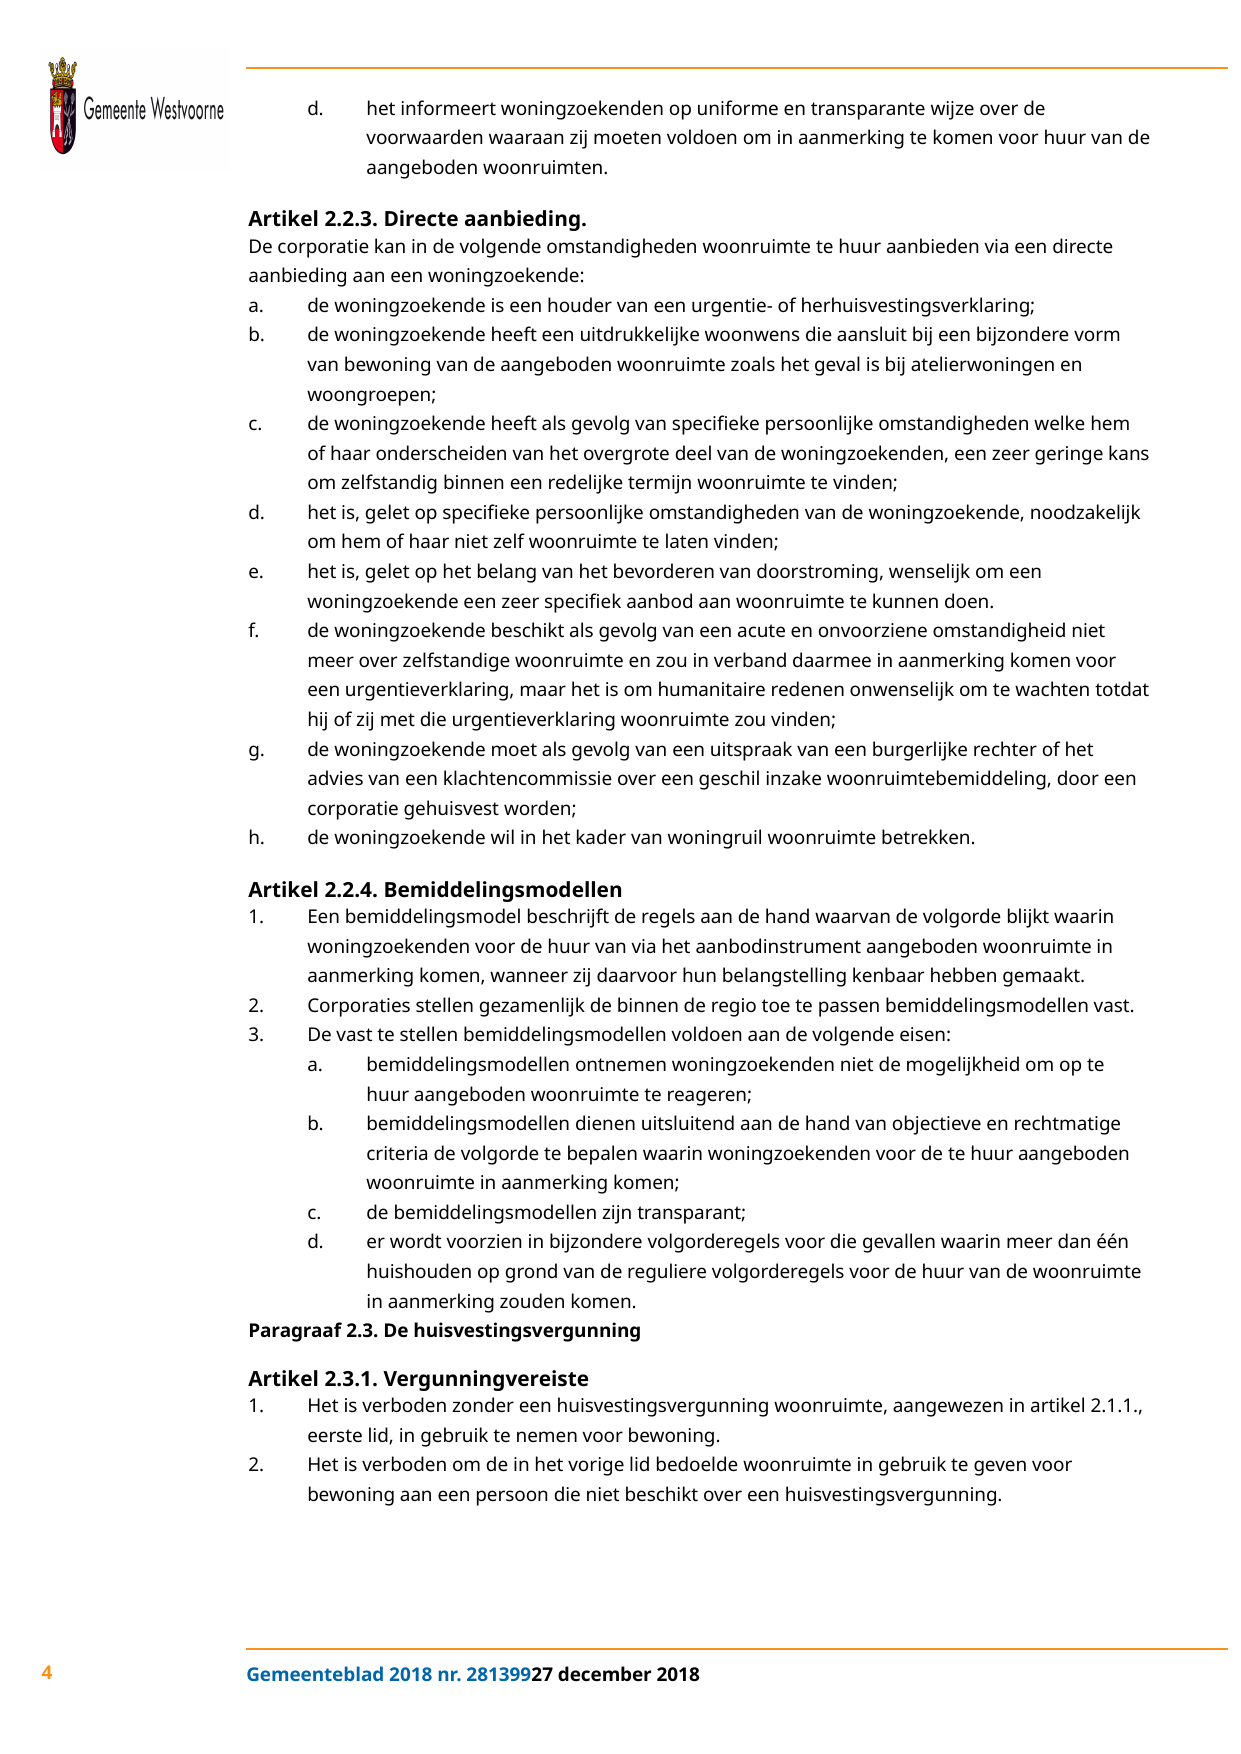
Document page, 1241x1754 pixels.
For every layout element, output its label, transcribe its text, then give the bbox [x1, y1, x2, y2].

list De vast te stellen bemiddelingsmodellen voldoen aan de volgende eisen: [248, 1022, 1152, 1047]
text De corporatie kan in de volgende omstandigheden woonruimte te huur aanbieden via een directe aanbieding aan een woningzoekende: [248, 233, 1152, 288]
list de woningzoekende heeft een uitdrukkelijke woonwens die aansluit bij een bijzondere vorm van bewoning van de aangeboden woonruimte zoals het geval is bij atelierwoningen en woongroepen; [248, 322, 1152, 406]
list de woningzoekende heeft als gevolg van specifieke persoonlijke omstandigheden welke hem of haar onderscheiden van het overgrote deel van de woningzoekenden, een zeer geringe kans om zelfstandig binnen een redelijke termijn woonruimte te vinden; [248, 410, 1152, 495]
list het is, gelet op specifieke persoonlijke omstandigheden van de woningzoekende, noodzakelijk om hem of haar niet zelf woonruimte te laten vinden; [248, 499, 1152, 554]
list de bemiddelingsmodellen zijn transparant; [307, 1199, 1152, 1225]
list de woningzoekende beschikt als gevolg van een acute en onvoorziene omstandigheid niet meer over zelfstandige woonruimte en zou in verband daarmee in aanmerking komen voor een urgentieverklaring, maar het is om humanitaire redenen onwenselijk om te wachten totdat hij of zij met die urgentieverklaring woonruimte zou vinden; [248, 617, 1152, 732]
list bemiddelingsmodellen ontnemen woningzoekenden niet de mogelijkheid om op te huur aangeboden woonruimte te reageren; [307, 1051, 1152, 1107]
list Corporaties stellen gezamenlijk de binnen de regio toe te passen bemiddelingsmodellen vast. [248, 992, 1152, 1018]
list het is, gelet op het belang van het bevorderen van doorstroming, wenselijk om een woningzoekende een zeer specifiek aanbod aan woonruimte te kunnen doen. [248, 558, 1152, 613]
text Artikel 2.3.1. Vergunningvereiste [248, 1364, 1152, 1392]
list Het is verboden zonder een huisvestingsvergunning woonruimte, aangewezen in artikel 2.1.1., eerste lid, in gebruik te nemen voor bewoning. [248, 1392, 1152, 1448]
list de woningzoekende moet als gevolg van een uitspraak van een burgerlijke rechter of het advies van een klachtencommissie over een geschil inzake woonruimtebemiddeling, door een corporatie gehuisvest worden; [248, 736, 1152, 821]
list Het is verboden om de in het vorige lid bedoelde woonruimte in gebruik te geven voor bewoning aan een persoon die niet beschikt over een huisvestingsvergunning. [248, 1452, 1152, 1507]
text Paragraaf 2.3. De huisvestingsvergunning [248, 1317, 1152, 1343]
list de woningzoekende is een houder van een urgentie- of herhuisvestingsverklaring; [248, 292, 1152, 318]
picture [41, 47, 231, 172]
list bemiddelingsmodellen dienen uitsluitend aan de hand van objectieve en rechtmatige criteria de volgorde te bepalen waarin woningzoekenden voor de te huur aangeboden woonruimte in aanmerking komen; [307, 1110, 1152, 1195]
list er wordt voorzien in bijzondere volgorderegels voor die gevallen waarin meer dan één huishouden op grond van de reguliere volgorderegels voor de huur van de woonruimte in aanmerking zouden komen. [307, 1229, 1152, 1314]
text Artikel 2.2.3. Directe aanbieding. [248, 204, 1152, 233]
list de woningzoekende wil in het kader van woningruil woonruimte betrekken. [248, 824, 1152, 850]
list Een bemiddelingsmodel beschrijft de regels aan de hand waarvan de volgorde blijkt waarin woningzoekenden voor de huur van via het aanbodinstrument aangeboden woonruimte in aanmerking komen, wanneer zij daarvoor hun belangstelling kenbaar hebben gemaakt. [248, 903, 1152, 988]
list het informeert woningzoekenden op uniforme en transparante wijze over de voorwaarden waaraan zij moeten voldoen om in aanmerking te komen voor huur van de aangeboden woonruimten. [307, 95, 1152, 180]
text Artikel 2.2.4. Bemiddelingsmodellen [248, 875, 1152, 903]
